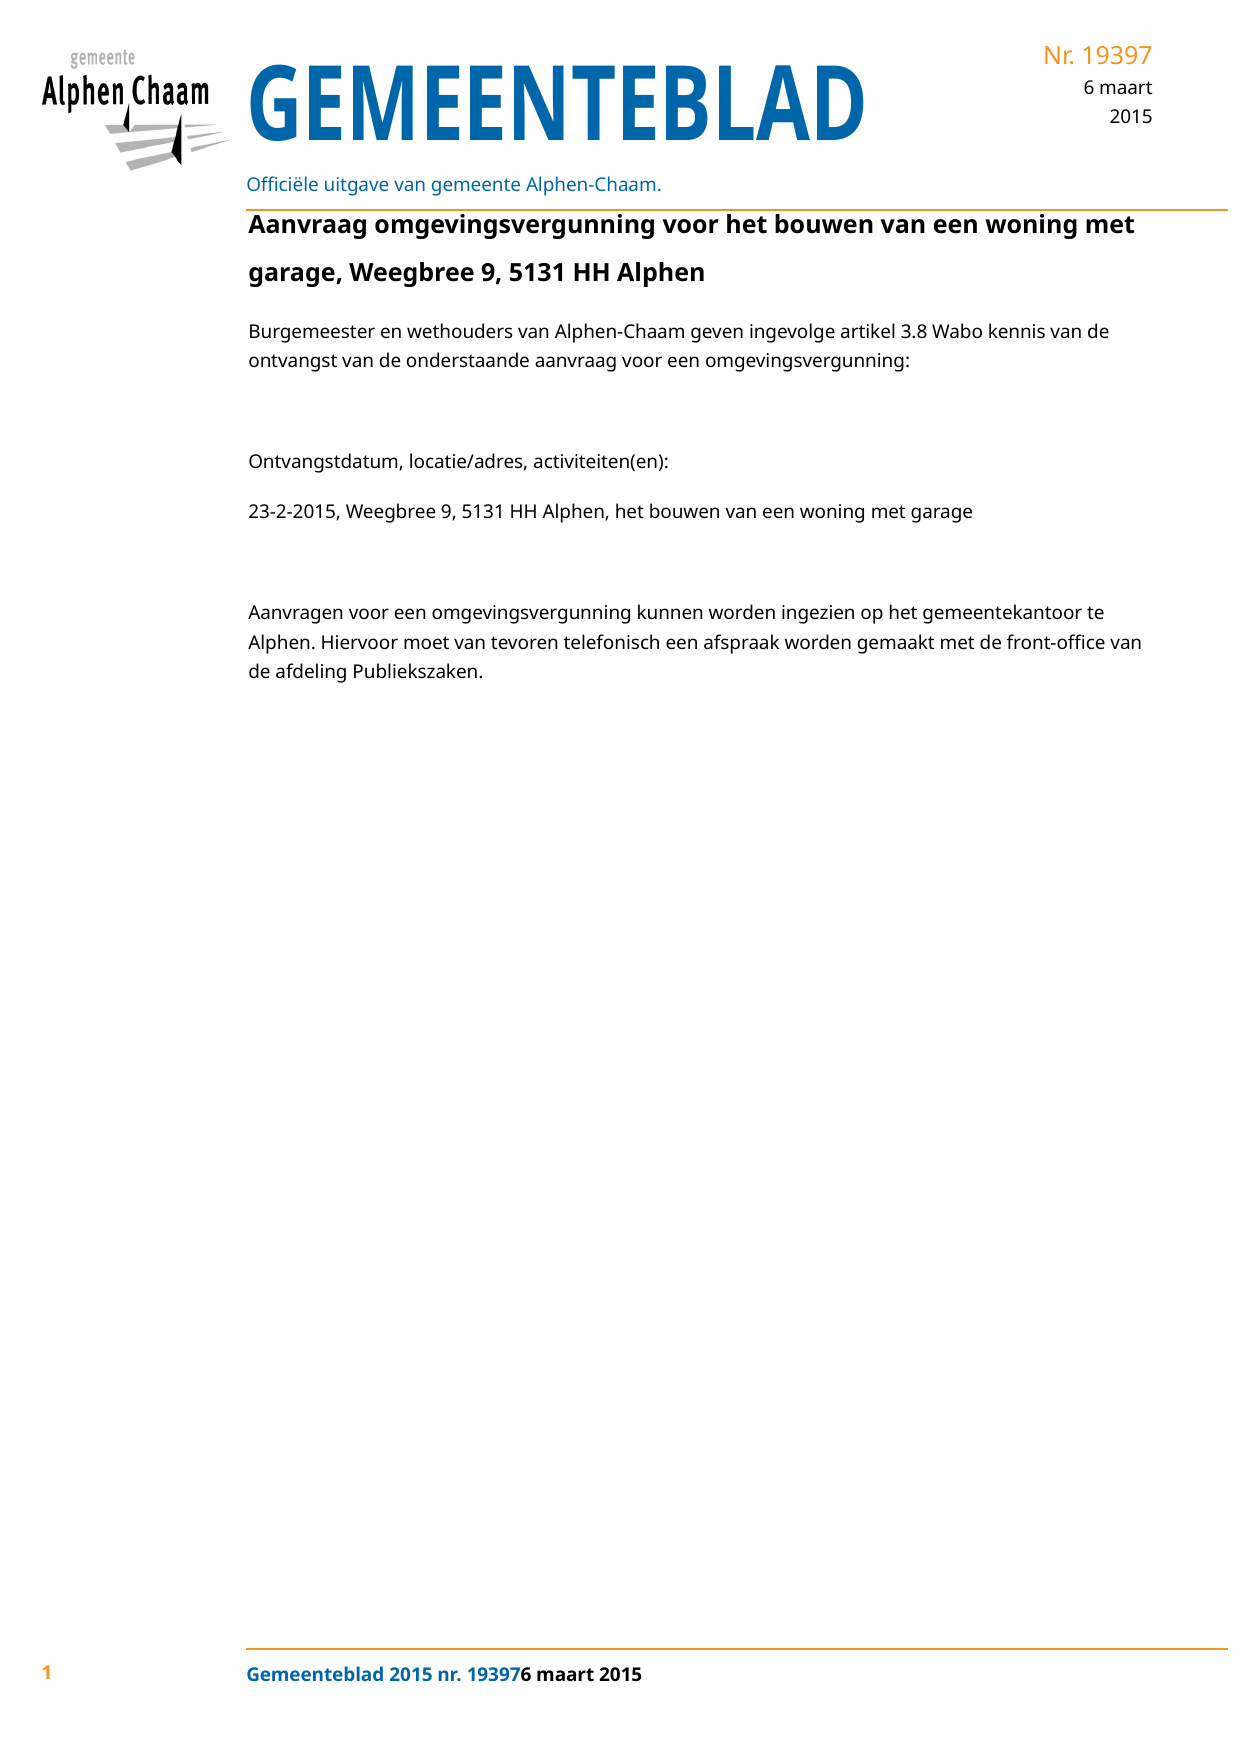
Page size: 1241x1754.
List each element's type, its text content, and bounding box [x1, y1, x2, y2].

text Aanvraag omgevingsvergunning voor het bouwen van een woning met garage, Weegbree 9, 5131 HH Alphen [248, 211, 1152, 288]
text 23-2-2015, Weegbree 9, 5131 HH Alphen, het bouwen van een woning met garage [248, 499, 1152, 524]
picture [41, 47, 231, 172]
text Ontvangstdatum, locatie/adres, activiteiten(en): [248, 448, 1152, 474]
text Burgemeester en wethouders van Alphen-Chaam geven ingevolge artikel 3.8 Wabo kennis van de ontvangst van de onderstaande aanvraag voor een omgevingsvergunning: [248, 318, 1152, 373]
text Aanvragen voor een omgevingsvergunning kunnen worden ingezien op het gemeentekantoor te Alphen. Hiervoor moet van tevoren telefonisch een afspraak worden gemaakt met de front-office van de afdeling Publiekszaken. [248, 599, 1152, 684]
